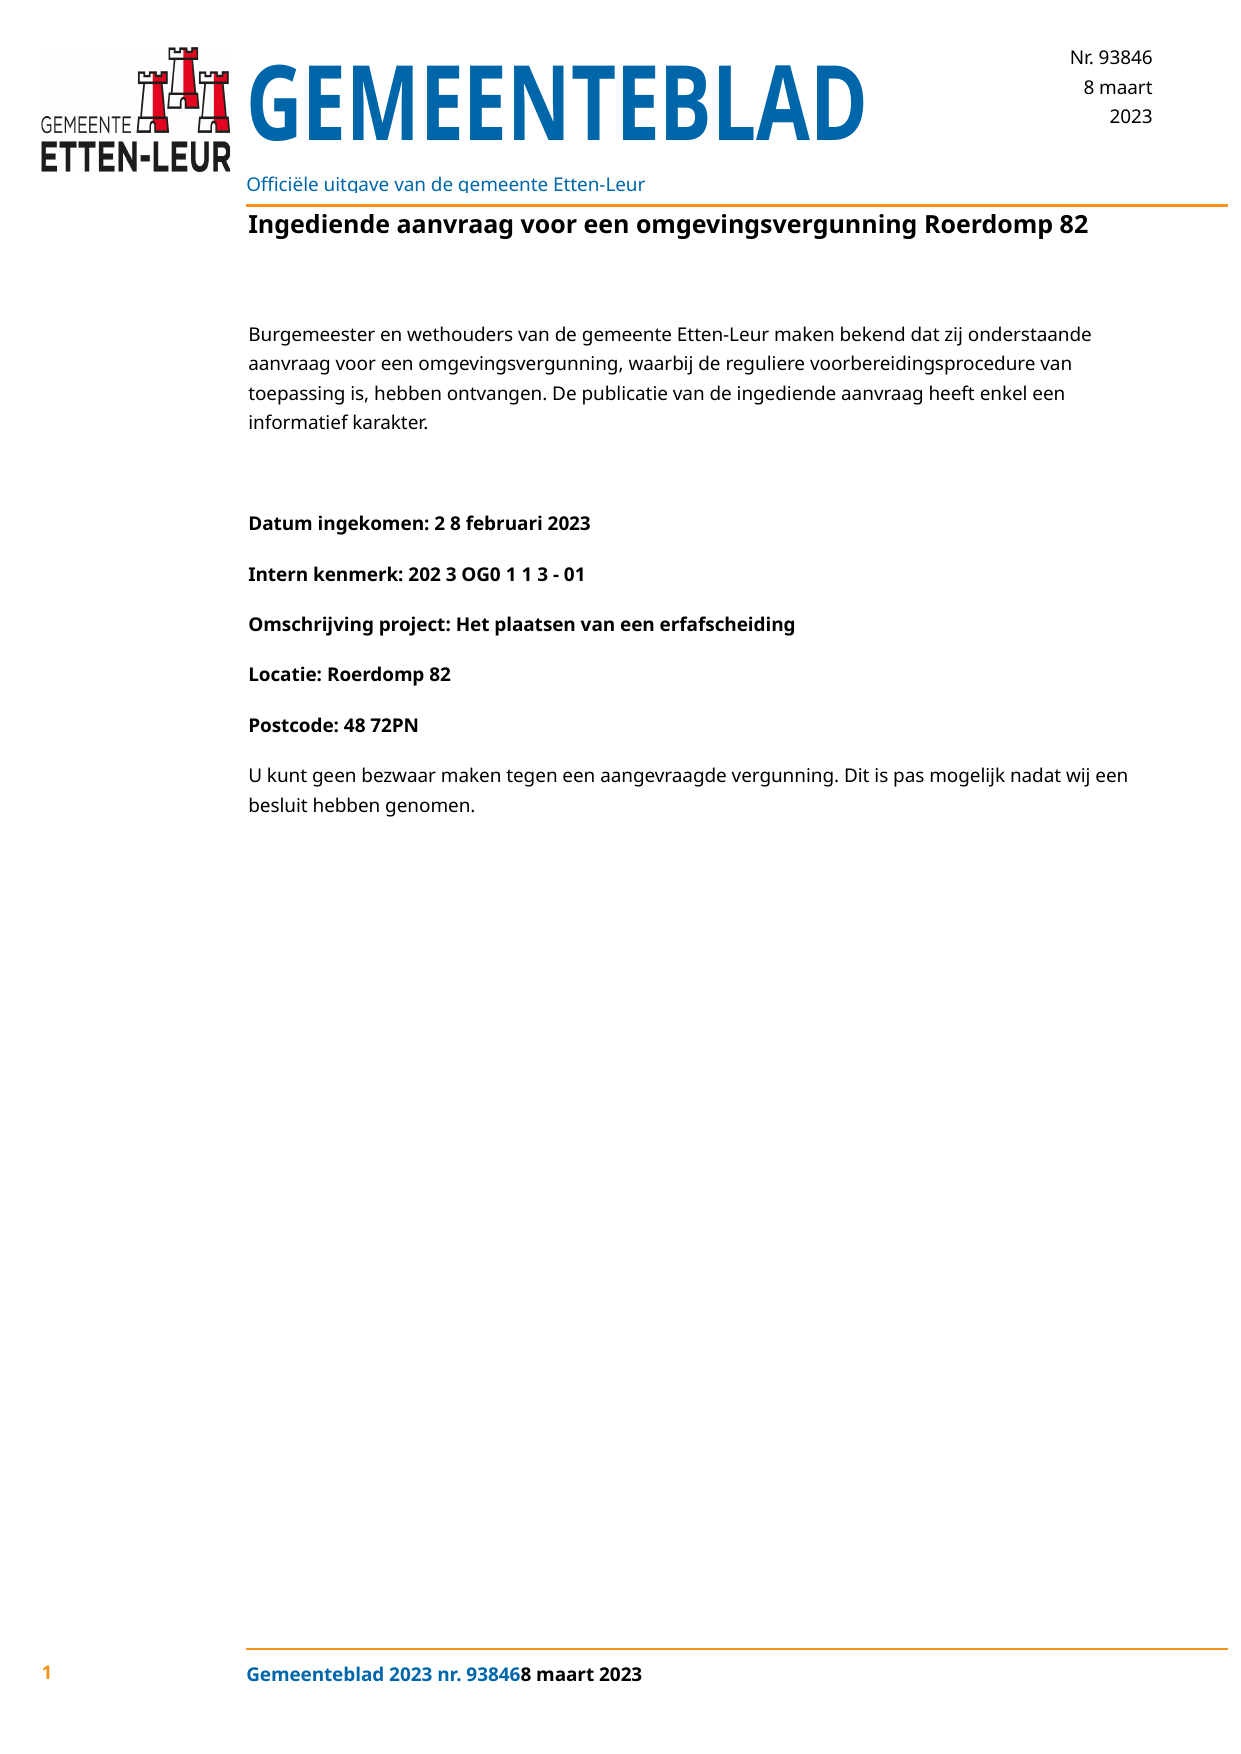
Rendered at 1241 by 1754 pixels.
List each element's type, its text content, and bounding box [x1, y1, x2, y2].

picture [41, 47, 231, 172]
text Ingediende aanvraag voor een omgevingsvergunning Roerdomp 82 [248, 207, 1152, 241]
text U kunt geen bezwaar maken tegen een aangevraagde vergunning. Dit is pas mogelijk nadat wij een besluit hebben genomen. [248, 762, 1152, 818]
text Postcode: 48 72PN [248, 712, 1152, 738]
text Locatie: Roerdomp 82 [248, 662, 1152, 687]
text Intern kenmerk: 202 3 OG0 1 1 3 - 01 [248, 561, 1152, 586]
text Burgemeester en wethouders van de gemeente Etten-Leur maken bekend dat zij onderstaande aanvraag voor een omgevingsvergunning, waarbij de reguliere voorbereidingsprocedure van toepassing is, hebben ontvangen. De publicatie van de ingediende aanvraag heeft enkel een informatief karakter. [248, 321, 1152, 435]
text Datum ingekomen: 2 8 februari 2023 [248, 510, 1152, 536]
text Omschrijving project: Het plaatsen van een erfafscheiding [248, 611, 1152, 637]
